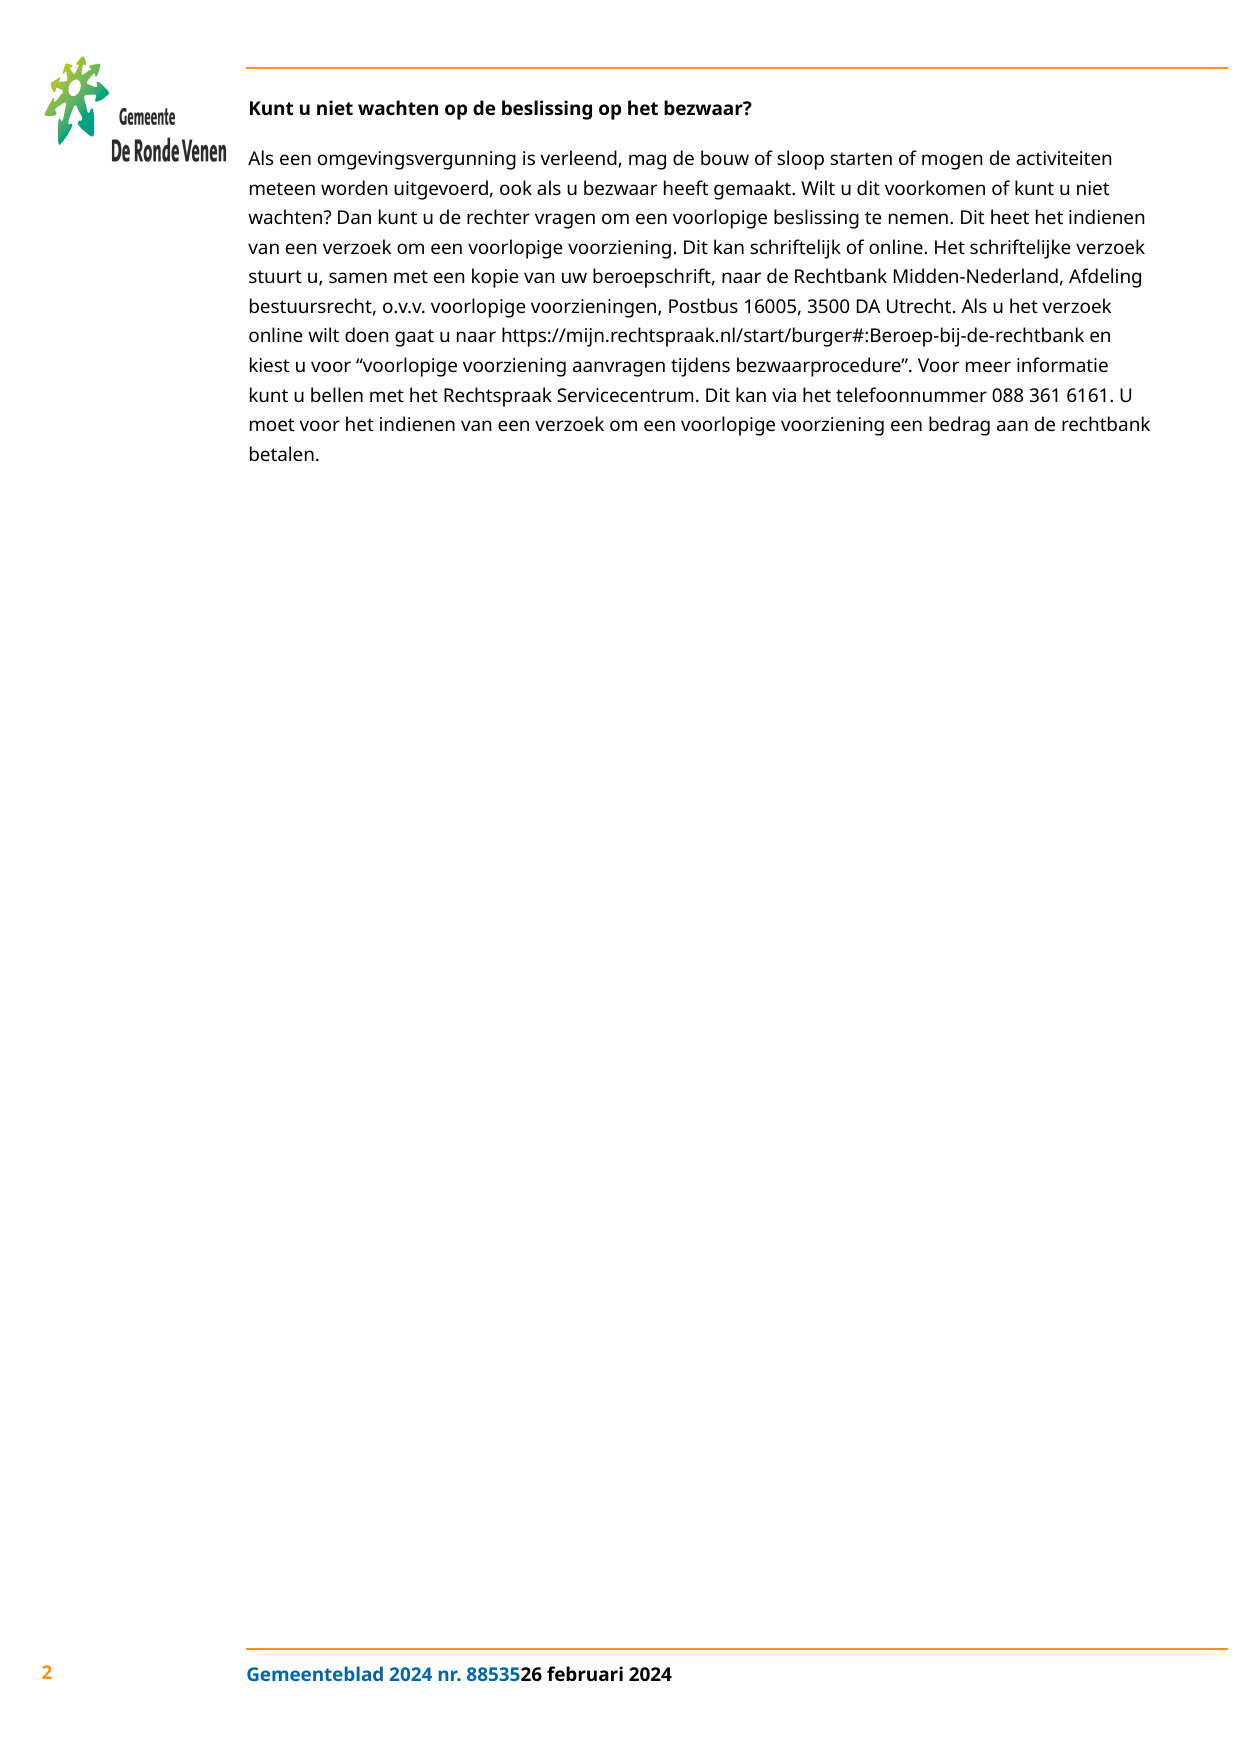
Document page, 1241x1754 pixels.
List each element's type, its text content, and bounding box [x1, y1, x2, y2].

text Als een omgevingsvergunning is verleend, mag de bouw of sloop starten of mogen de activiteiten meteen worden uitgevoerd, ook als u bezwaar heeft gemaakt. Wilt u dit voorkomen of kunt u niet wachten? Dan kunt u de rechter vragen om een voorlopige beslissing te nemen. Dit heet het indienen van een verzoek om een voorlopige voorziening. Dit kan schriftelijk of online. Het schriftelijke verzoek stuurt u, samen met een kopie van uw beroepschrift, naar de Rechtbank Midden-Nederland, Afdeling bestuursrecht, o.v.v. voorlopige voorzieningen, Postbus 16005, 3500 DA Utrecht. Als u het verzoek online wilt doen gaat u naar https://mijn.rechtspraak.nl/start/burger#:Beroep-bij-de-rechtbank en kiest u voor “voorlopige voorziening aanvragen tijdens bezwaarprocedure”. Voor meer informatie kunt u bellen met het Rechtspraak Servicecentrum. Dit kan via het telefoonnummer 088 361 6161. U moet voor het indienen van een verzoek om een voorlopige voorziening een bedrag aan de rechtbank betalen. [248, 145, 1152, 467]
picture [41, 47, 231, 172]
text Kunt u niet wachten op de beslissing op het bezwaar? [248, 95, 1152, 121]
